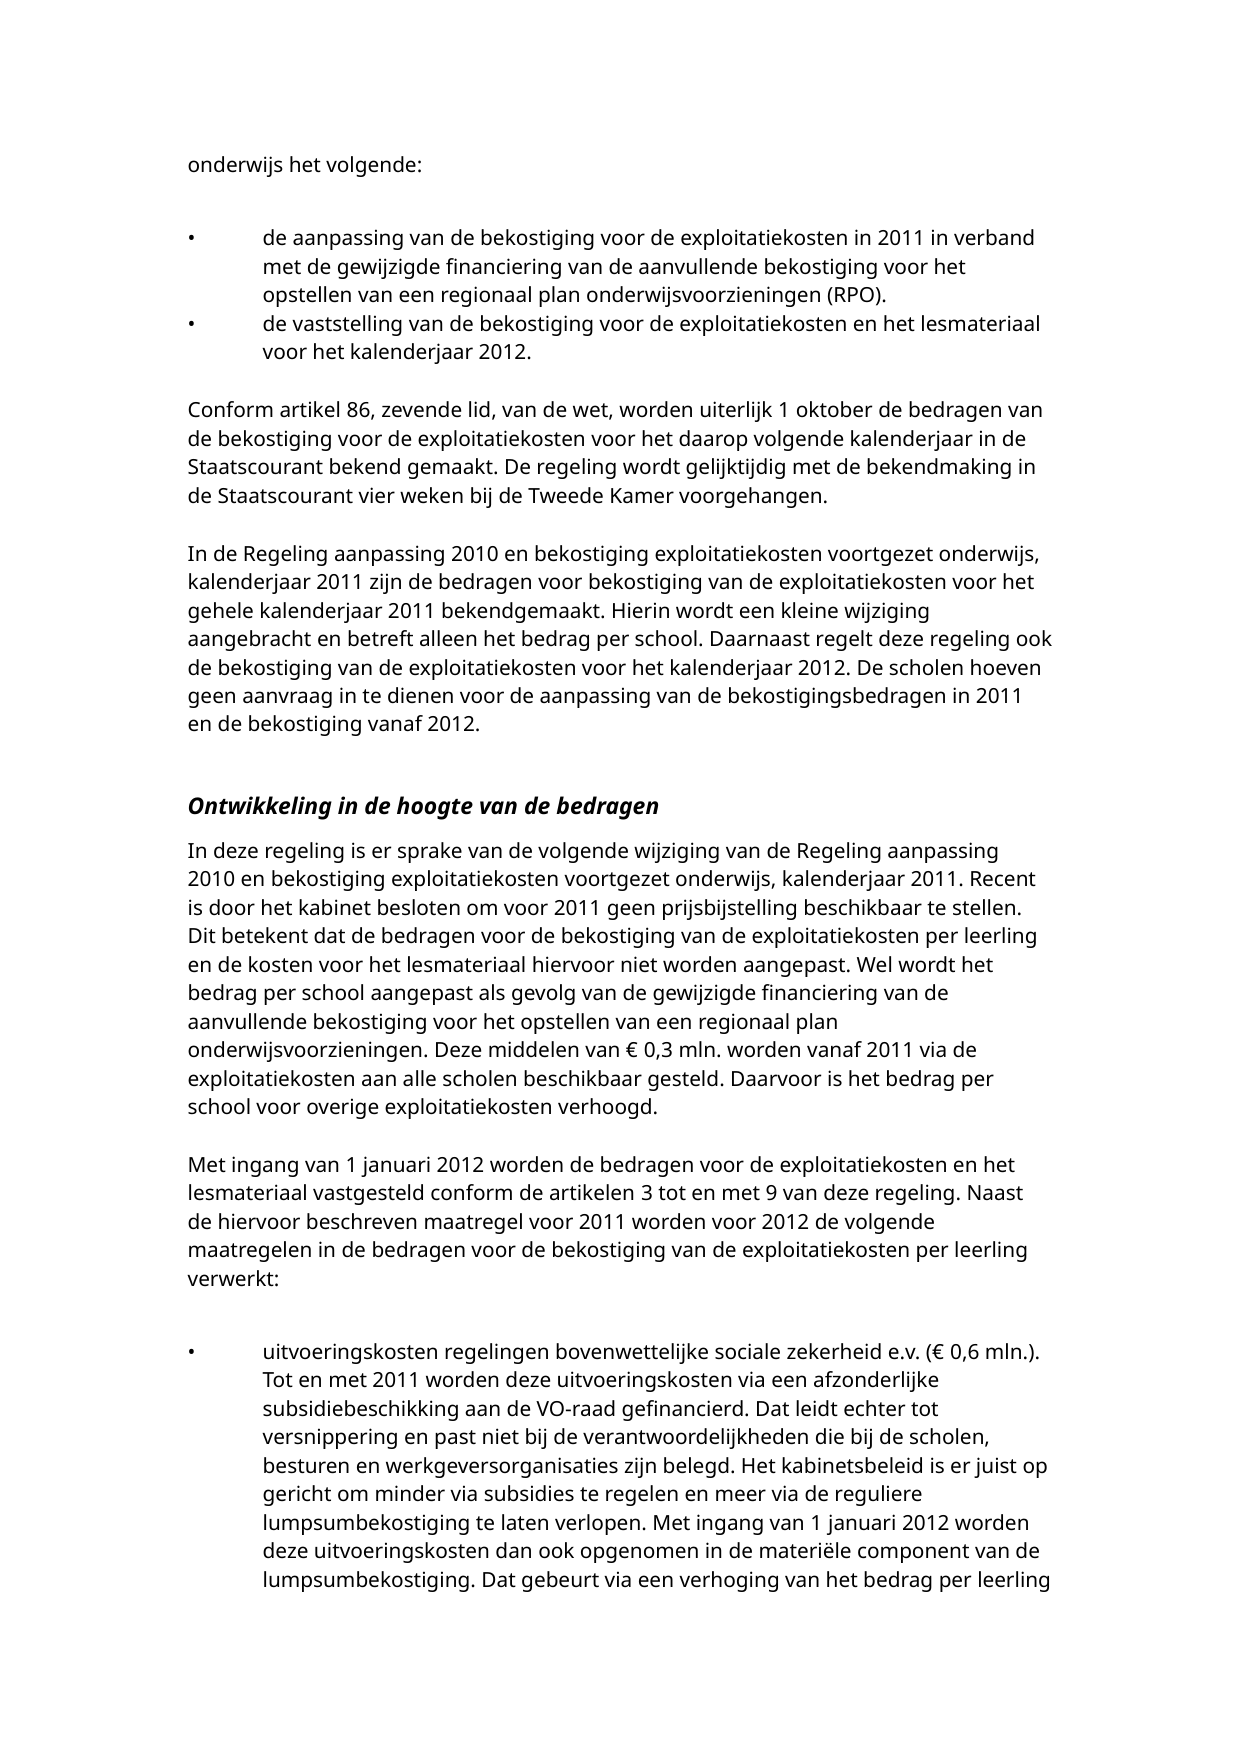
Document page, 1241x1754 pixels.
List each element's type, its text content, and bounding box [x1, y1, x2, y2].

subtitle Ontwikkeling in de hoogte van de bedragen [187, 790, 1053, 821]
list uitvoeringskosten regelingen bovenwettelijke sociale zekerheid e.v. (€ 0,6 mln.). Tot en met 2011 worden deze uitvoeringskosten via een afzonderlijke subsidiebeschikking aan de VO-raad gefinancierd. Dat leidt echter tot versnippering en past niet bij de verantwoordelijkheden die bij de scholen, besturen en werkgeversorganisaties zijn belegd. Het kabinetsbeleid is er juist op gericht om minder via subsidies te regelen en meer via de reguliere lumpsumbekostiging te laten verlopen. Met ingang van 1 januari 2012 worden deze uitvoeringskosten dan ook opgenomen in de materiële component van de lumpsumbekostiging. Dat gebeurt via een verhoging van het bedrag per leerling [187, 1337, 1053, 1593]
list de vaststelling van de bekostiging voor de exploitatiekosten en het lesmateriaal voor het kalenderjaar 2012. [187, 309, 1053, 366]
list de aanpassing van de bekostiging voor de exploitatiekosten in 2011 in verband met de gewijzigde financiering van de aanvullende bekostiging voor het opstellen van een regionaal plan onderwijsvoorzieningen (RPO). [187, 223, 1053, 309]
text In deze regeling is er sprake van de volgende wijziging van de Regeling aanpassing 2010 en bekostiging exploitatiekosten voortgezet onderwijs, kalenderjaar 2011. Recent is door het kabinet besloten om voor 2011 geen prijsbijstelling beschikbaar te stellen. Dit betekent dat de bedragen voor de bekostiging van de exploitatiekosten per leerling en de kosten voor het lesmateriaal hiervoor niet worden aangepast. Wel wordt het bedrag per school aangepast als gevolg van de gewijzigde financiering van de aanvullende bekostiging voor het opstellen van een regionaal plan onderwijsvoorzieningen. Deze middelen van € 0,3 mln. worden vanaf 2011 via de exploitatiekosten aan alle scholen beschikbaar gesteld. Daarvoor is het bedrag per school voor overige exploitatiekosten verhoogd. [187, 836, 1053, 1121]
text Conform artikel 86, zevende lid, van de wet, worden uiterlijk 1 oktober de bedragen van de bekostiging voor de exploitatiekosten voor het daarop volgende kalenderjaar in de Staatscourant bekend gemaakt. De regeling wordt gelijktijdig met de bekendmaking in de Staatscourant vier weken bij de Tweede Kamer voorgehangen. [187, 396, 1053, 509]
text In de Regeling aanpassing 2010 en bekostiging exploitatiekosten voortgezet onderwijs, kalenderjaar 2011 zijn de bedragen voor bekostiging van de exploitatiekosten voor het gehele kalenderjaar 2011 bekendgemaakt. Hierin wordt een kleine wijziging aangebracht en betreft alleen het bedrag per school. Daarnaast regelt deze regeling ook de bekostiging van de exploitatiekosten voor het kalenderjaar 2012. De scholen hoeven geen aanvraag in te dienen voor de aanpassing van de bekostigingsbedragen in 2011 en de bekostiging vanaf 2012. [187, 539, 1053, 738]
text onderwijs het volgende: [187, 150, 1053, 178]
text Met ingang van 1 januari 2012 worden de bedragen voor de exploitatiekosten en het lesmateriaal vastgesteld conform de artikelen 3 tot en met 9 van deze regeling. Naast de hiervoor beschreven maatregel voor 2011 worden voor 2012 de volgende maatregelen in de bedragen voor de bekostiging van de exploitatiekosten per leerling verwerkt: [187, 1150, 1053, 1292]
